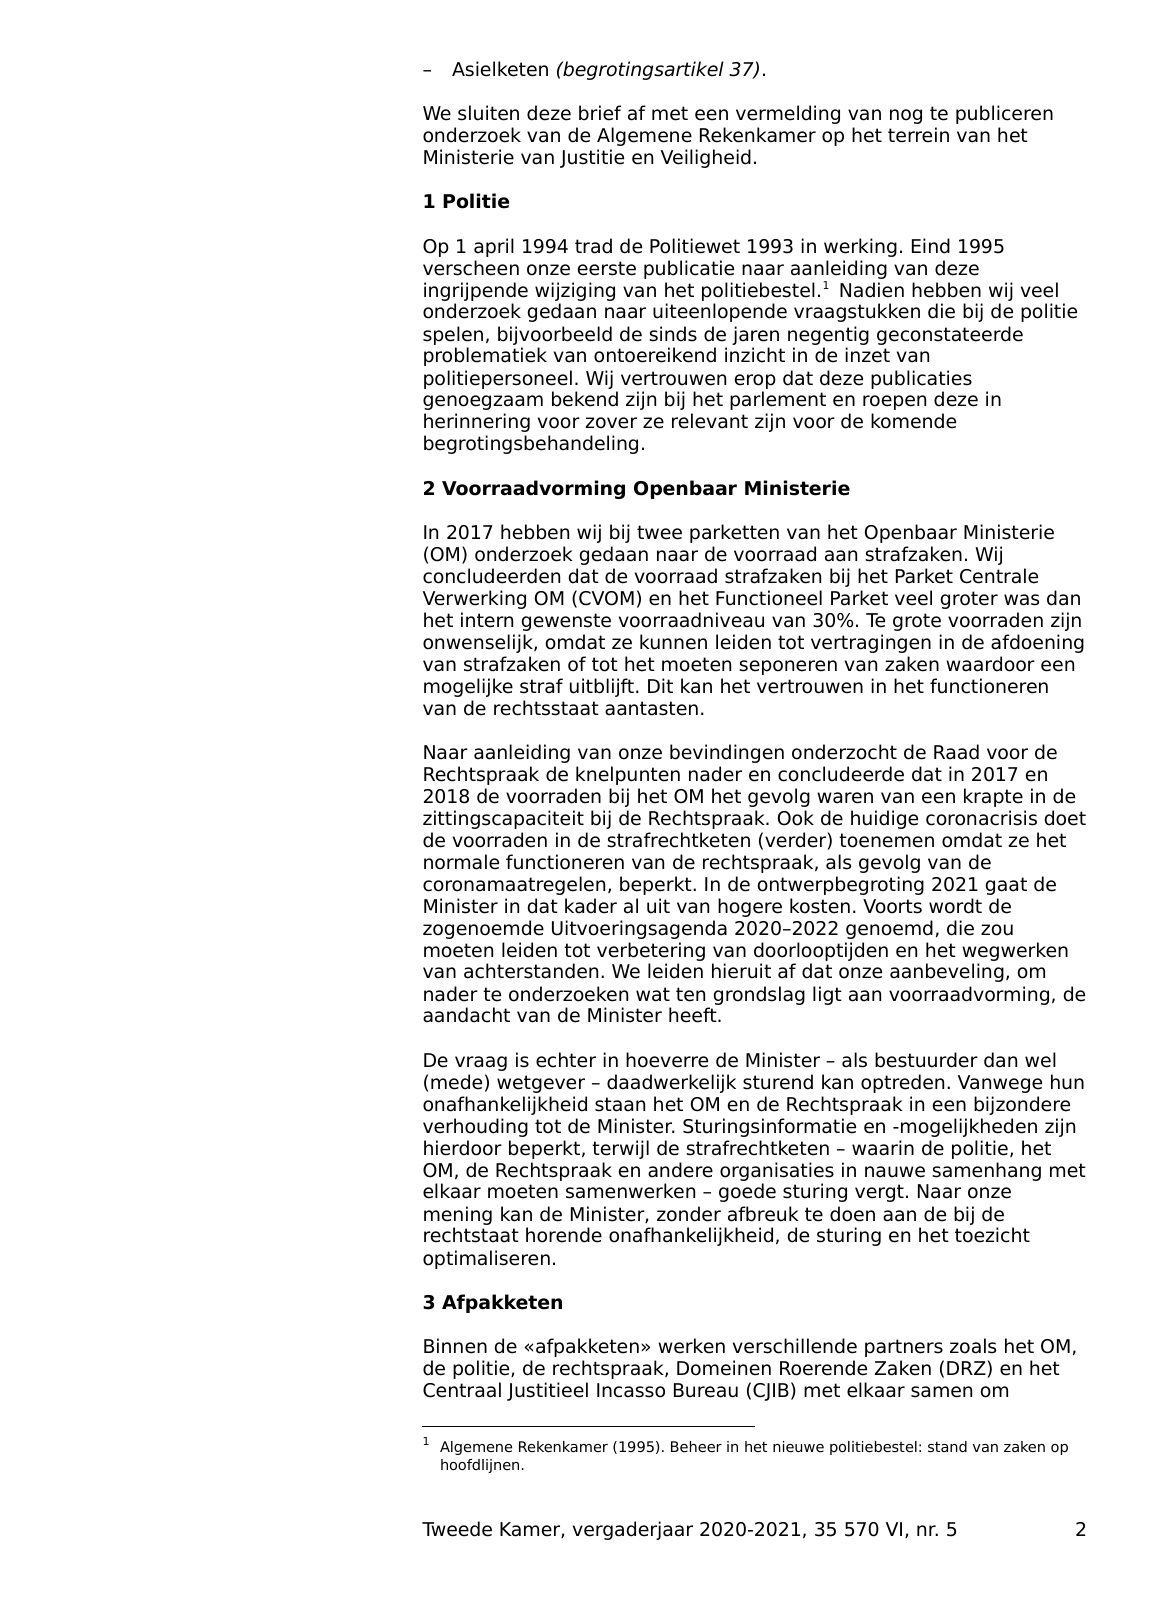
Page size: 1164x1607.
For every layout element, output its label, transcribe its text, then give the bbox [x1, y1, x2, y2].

text Binnen de «afpakketen» werken verschillende partners zoals het OM, de politie, de rechtspraak, Domeinen Roerende Zaken (DRZ) en het Centraal Justitieel Incasso Bureau (CJIB) met elkaar samen om [422, 1336, 1087, 1402]
subtitle 3 Afpakketen [422, 1292, 1087, 1313]
text In 2017 hebben wij bij twee parketten van het Openbaar Ministerie (OM) onderzoek gedaan naar de voorraad aan strafzaken. Wij concludeerden dat de voorraad strafzaken bij het Parket Centrale Verwerking OM (CVOM) en het Functioneel Parket veel groter was dan het intern gewenste voorraadniveau van 30%. Te grote voorraden zijn onwenselijk, omdat ze kunnen leiden tot vertragingen in de afdoening van strafzaken of tot het moeten seponeren van zaken waardoor een mogelijke straf uitblijft. Dit kan het vertrouwen in het functioneren van de rechtsstaat aantasten. [422, 522, 1087, 719]
subtitle 1 Politie [422, 191, 1087, 213]
text Algemene Rekenkamer (1995). Beheer in het nieuwe politiebestel: stand van zaken op hoofdlijnen. [422, 1435, 1087, 1474]
text Naar aanleiding van onze bevindingen onderzocht de Raad voor de Rechtspraak de knelpunten nader en concludeerde dat in 2017 en 2018 de voorraden bij het OM het gevolg waren van een krapte in de zittingscapaciteit bij de Rechtspraak. Ook de huidige coronacrisis doet de voorraden in de strafrechtketen (verder) toenemen omdat ze het normale functioneren van de rechtspraak, als gevolg van de coronamaatregelen, beperkt. In de ontwerpbegroting 2021 gaat de Minister in dat kader al uit van hogere kosten. Voorts wordt de zogenoemde Uitvoeringsagenda 2020–2022 genoemd, die zou moeten leiden tot verbetering van doorlooptijden en het wegwerken van achterstanden. We leiden hieruit af dat onze aanbeveling, om nader te onderzoeken wat ten grondslag ligt aan voorraadvorming, de aandacht van de Minister heeft. [422, 742, 1087, 1027]
text – Asielketen (begrotingsartikel 37). [422, 59, 1087, 81]
subtitle 2 Voorraadvorming Openbaar Ministerie [422, 477, 1087, 499]
text De vraag is echter in hoeverre de Minister – als bestuurder dan wel (mede) wetgever – daadwerkelijk sturend kan optreden. Vanwege hun onafhankelijkheid staan het OM en de Rechtspraak in een bijzondere verhouding tot de Minister. Sturingsinformatie en -mogelijkheden zijn hierdoor beperkt, terwijl de strafrechtketen – waarin de politie, het OM, de Rechtspraak en andere organisaties in nauwe samenhang met elkaar moeten samenwerken – goede sturing vergt. Naar onze mening kan de Minister, zonder afbreuk te doen aan de bij de rechtstaat horende onafhankelijkheid, de sturing en het toezicht optimaliseren. [422, 1049, 1087, 1269]
text Op 1 april 1994 trad de Politiewet 1993 in werking. Eind 1995 verscheen onze eerste publicatie naar aanleiding van deze ingrijpende wijziging van het politiebestel. Nadien hebben wij veel onderzoek gedaan naar uiteenlopende vraagstukken die bij de politie spelen, bijvoorbeeld de sinds de jaren negentig geconstateerde problematiek van ontoereikend inzicht in de inzet van politiepersoneel. Wij vertrouwen erop dat deze publicaties genoegzaam bekend zijn bij het parlement en roepen deze in herinnering voor zover ze relevant zijn voor de komende begrotingsbehandeling. [422, 236, 1087, 455]
text We sluiten deze brief af met een vermelding van nog te publiceren onderzoek van de Algemene Rekenkamer op het terrein van het Ministerie van Justitie en Veiligheid. [422, 103, 1087, 169]
